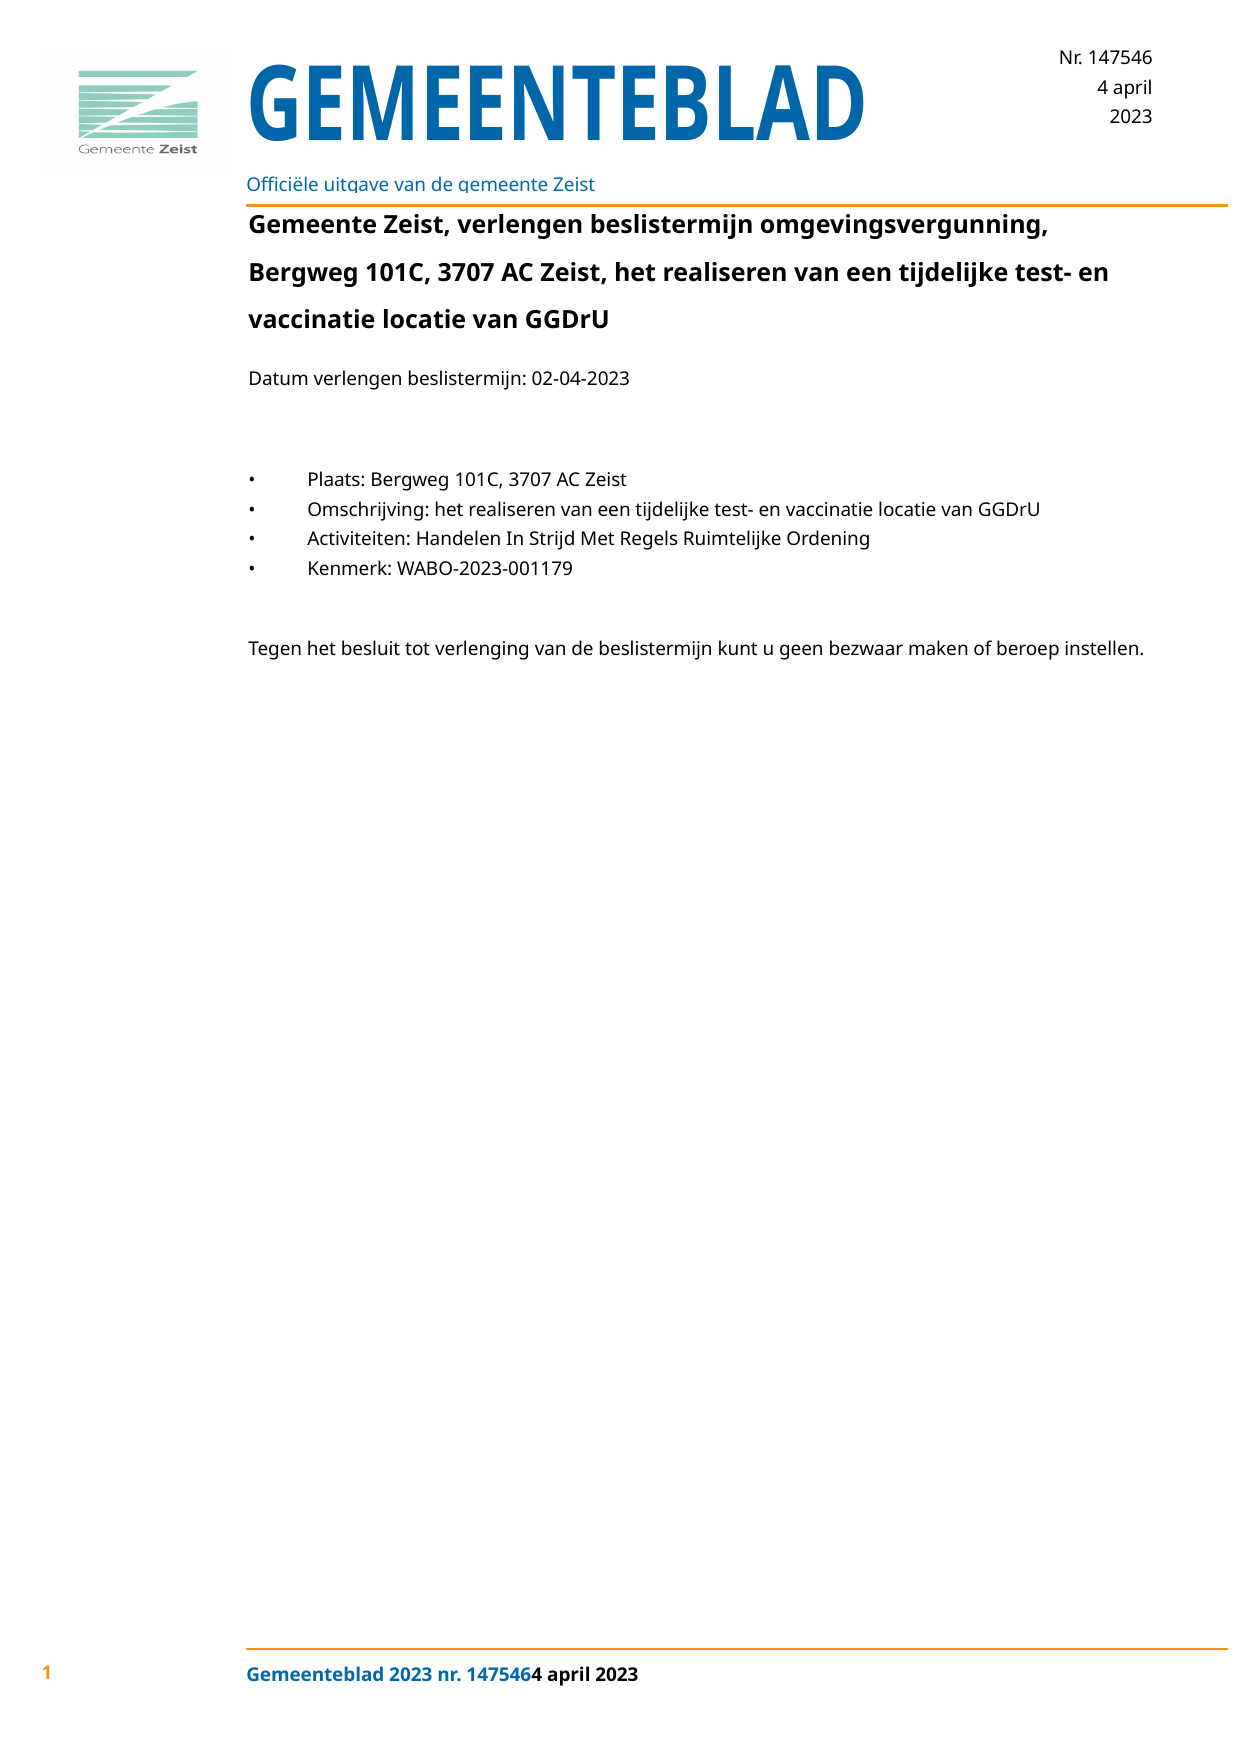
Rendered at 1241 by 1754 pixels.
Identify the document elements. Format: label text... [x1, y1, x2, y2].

list Plaats: Bergweg 101C, 3707 AC Zeist [248, 466, 1152, 492]
picture [41, 47, 231, 172]
text Tegen het besluit tot verlenging van de beslistermijn kunt u geen bezwaar maken of beroep instellen. [248, 635, 1152, 661]
list Omschrijving: het realiseren van een tijdelijke test- en vaccinatie locatie van GGDrU [248, 496, 1152, 522]
list Kenmerk: WABO-2023-001179 [248, 555, 1152, 581]
text Gemeente Zeist, verlengen beslistermijn omgevingsvergunning, Bergweg 101C, 3707 AC Zeist, het realiseren van een tijdelijke test- en vaccinatie locatie van GGDrU [248, 207, 1152, 336]
list Activiteiten: Handelen In Strijd Met Regels Ruimtelijke Ordening [248, 526, 1152, 551]
text Datum verlengen beslistermijn: 02-04-2023 [248, 366, 1152, 391]
